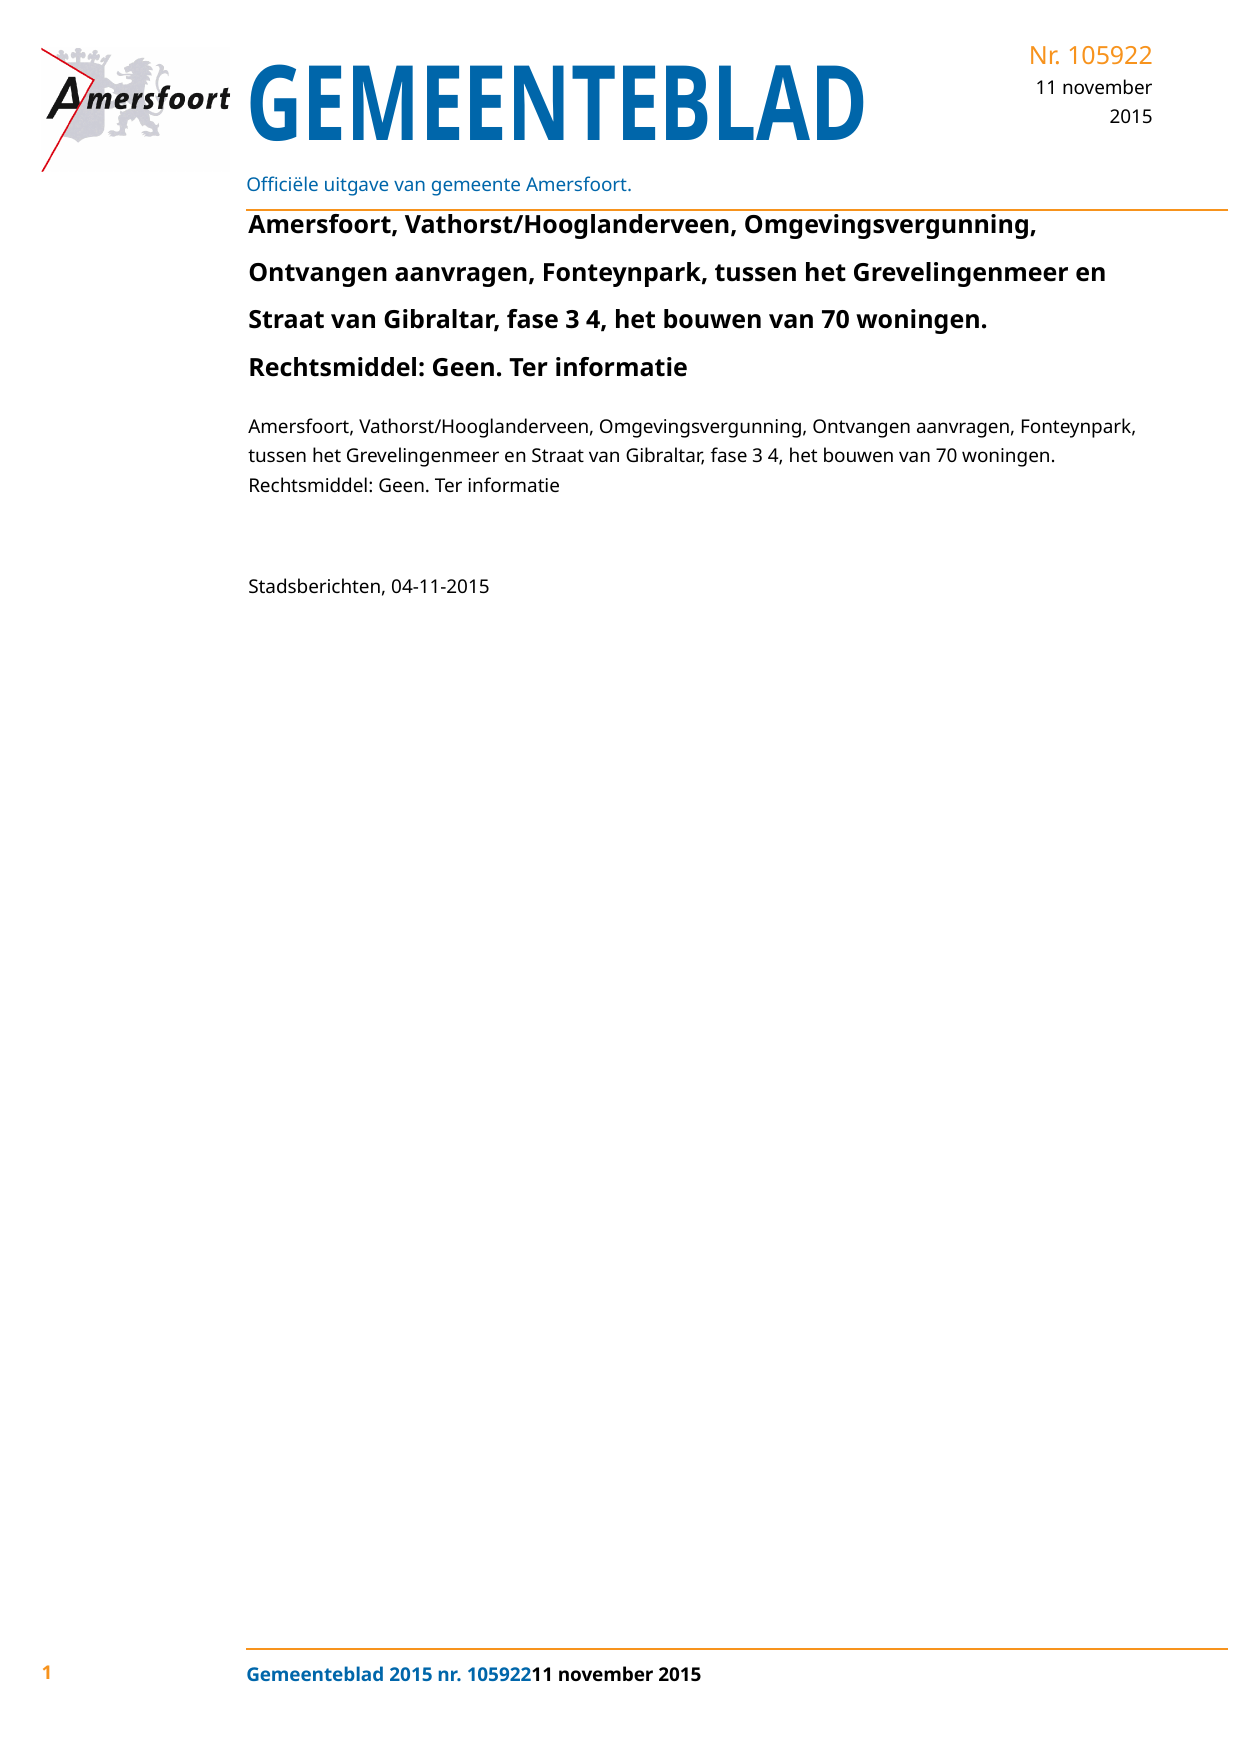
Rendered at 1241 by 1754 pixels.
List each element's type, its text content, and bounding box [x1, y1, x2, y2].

text Stadsberichten, 04-11-2015 [248, 573, 1152, 599]
text Amersfoort, Vathorst/Hooglanderveen, Omgevingsvergunning, Ontvangen aanvragen, Fonteynpark, tussen het Grevelingenmeer en Straat van Gibraltar, fase 3 4, het bouwen van 70 woningen. Rechtsmiddel: Geen. Ter informatie [248, 211, 1152, 384]
picture [41, 47, 231, 172]
text Amersfoort, Vathorst/Hooglanderveen, Omgevingsvergunning, Ontvangen aanvragen, Fonteynpark, tussen het Grevelingenmeer en Straat van Gibraltar, fase 3 4, het bouwen van 70 woningen. Rechtsmiddel: Geen. Ter informatie [248, 413, 1152, 498]
